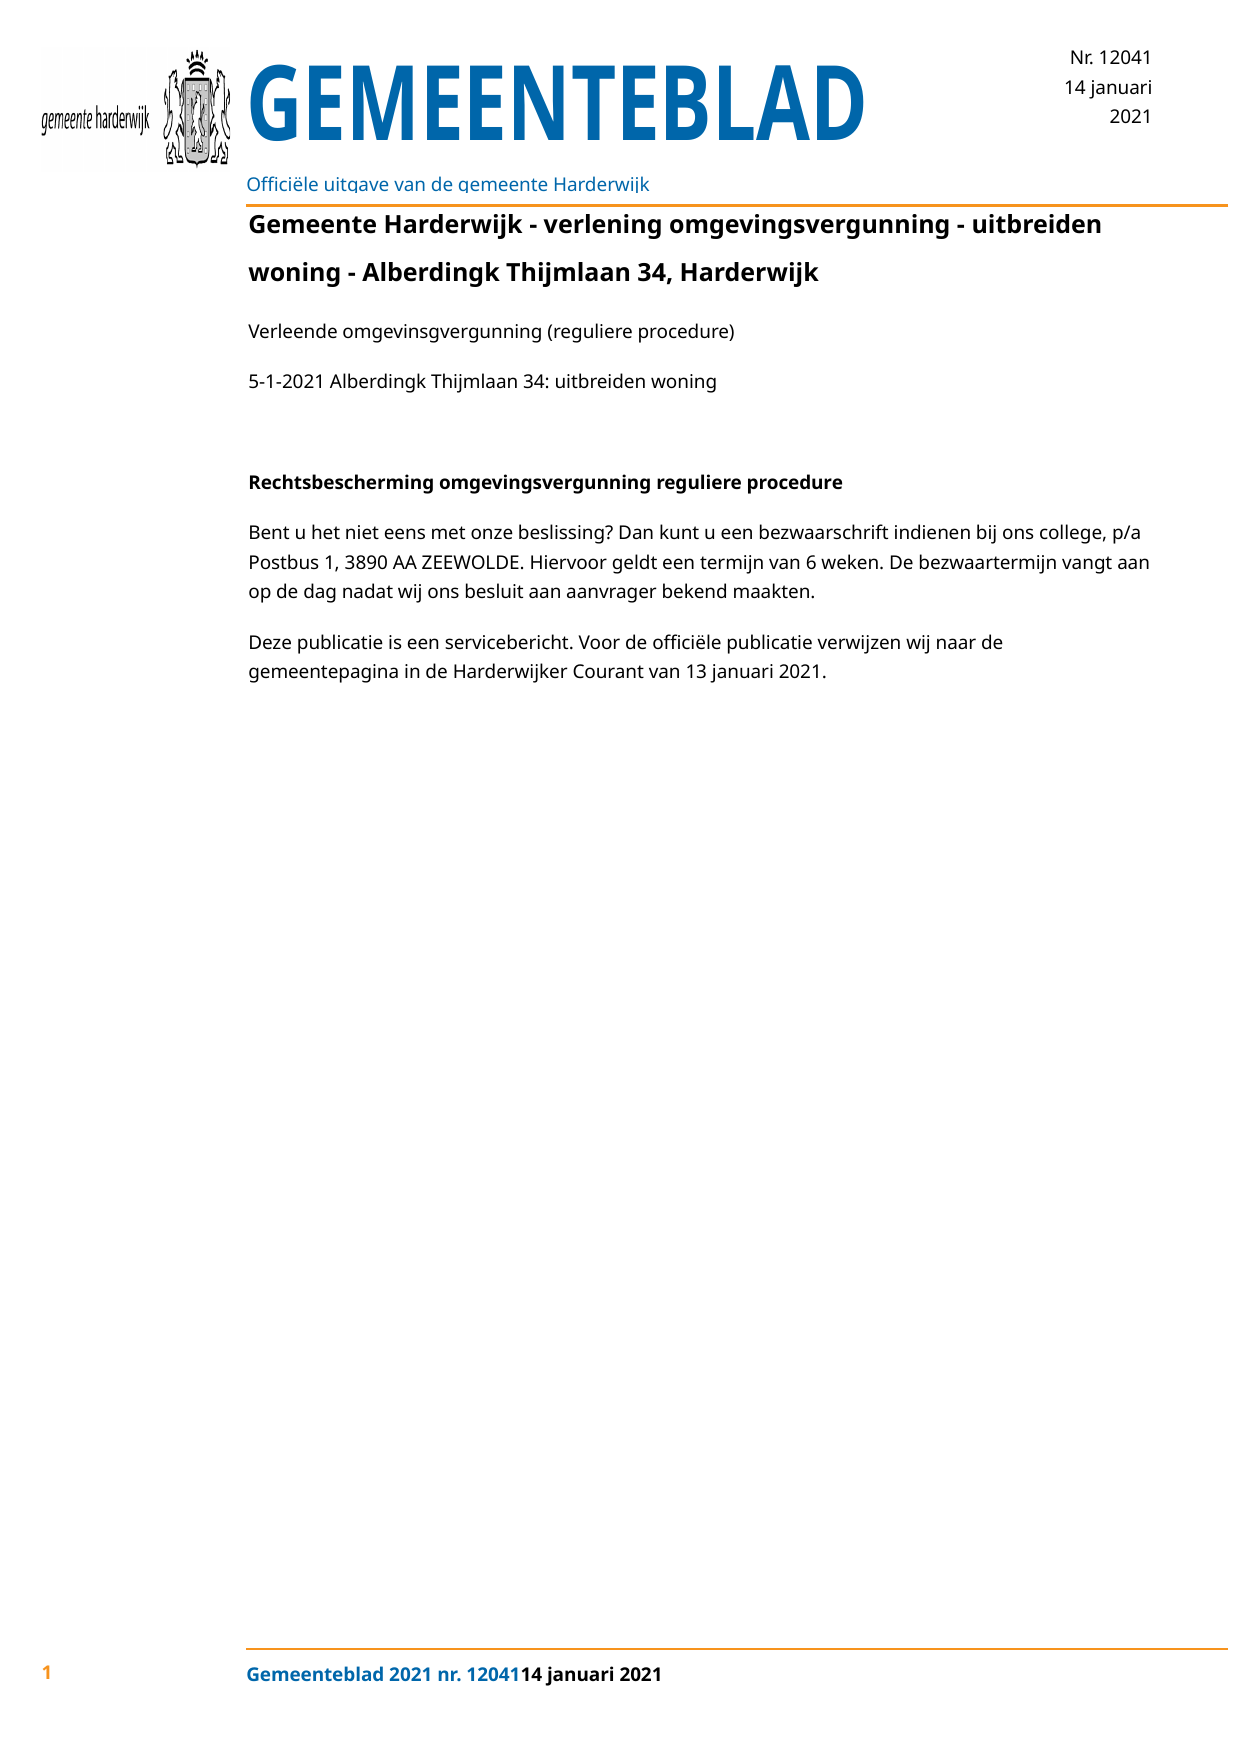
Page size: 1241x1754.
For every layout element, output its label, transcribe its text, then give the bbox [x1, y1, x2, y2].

text Rechtsbescherming omgevingsvergunning reguliere procedure [248, 469, 1152, 495]
picture [41, 47, 231, 172]
text Verleende omgevinsgvergunning (reguliere procedure) [248, 318, 1152, 344]
text 5-1-2021 Alberdingk Thijmlaan 34: uitbreiden woning [248, 368, 1152, 394]
text Gemeente Harderwijk - verlening omgevingsvergunning - uitbreiden woning - Alberdingk Thijmlaan 34, Harderwijk [248, 207, 1152, 288]
text Deze publicatie is een servicebericht. Voor de officiële publicatie verwijzen wij naar de gemeentepagina in de Harderwijker Courant van 13 januari 2021. [248, 629, 1152, 684]
text Bent u het niet eens met onze beslissing? Dan kunt u een bezwaarschrift indienen bij ons college, p/a Postbus 1, 3890 AA ZEEWOLDE. Hiervoor geldt een termijn van 6 weken. De bezwaartermijn vangt aan op de dag nadat wij ons besluit aan aanvrager bekend maakten. [248, 519, 1152, 604]
